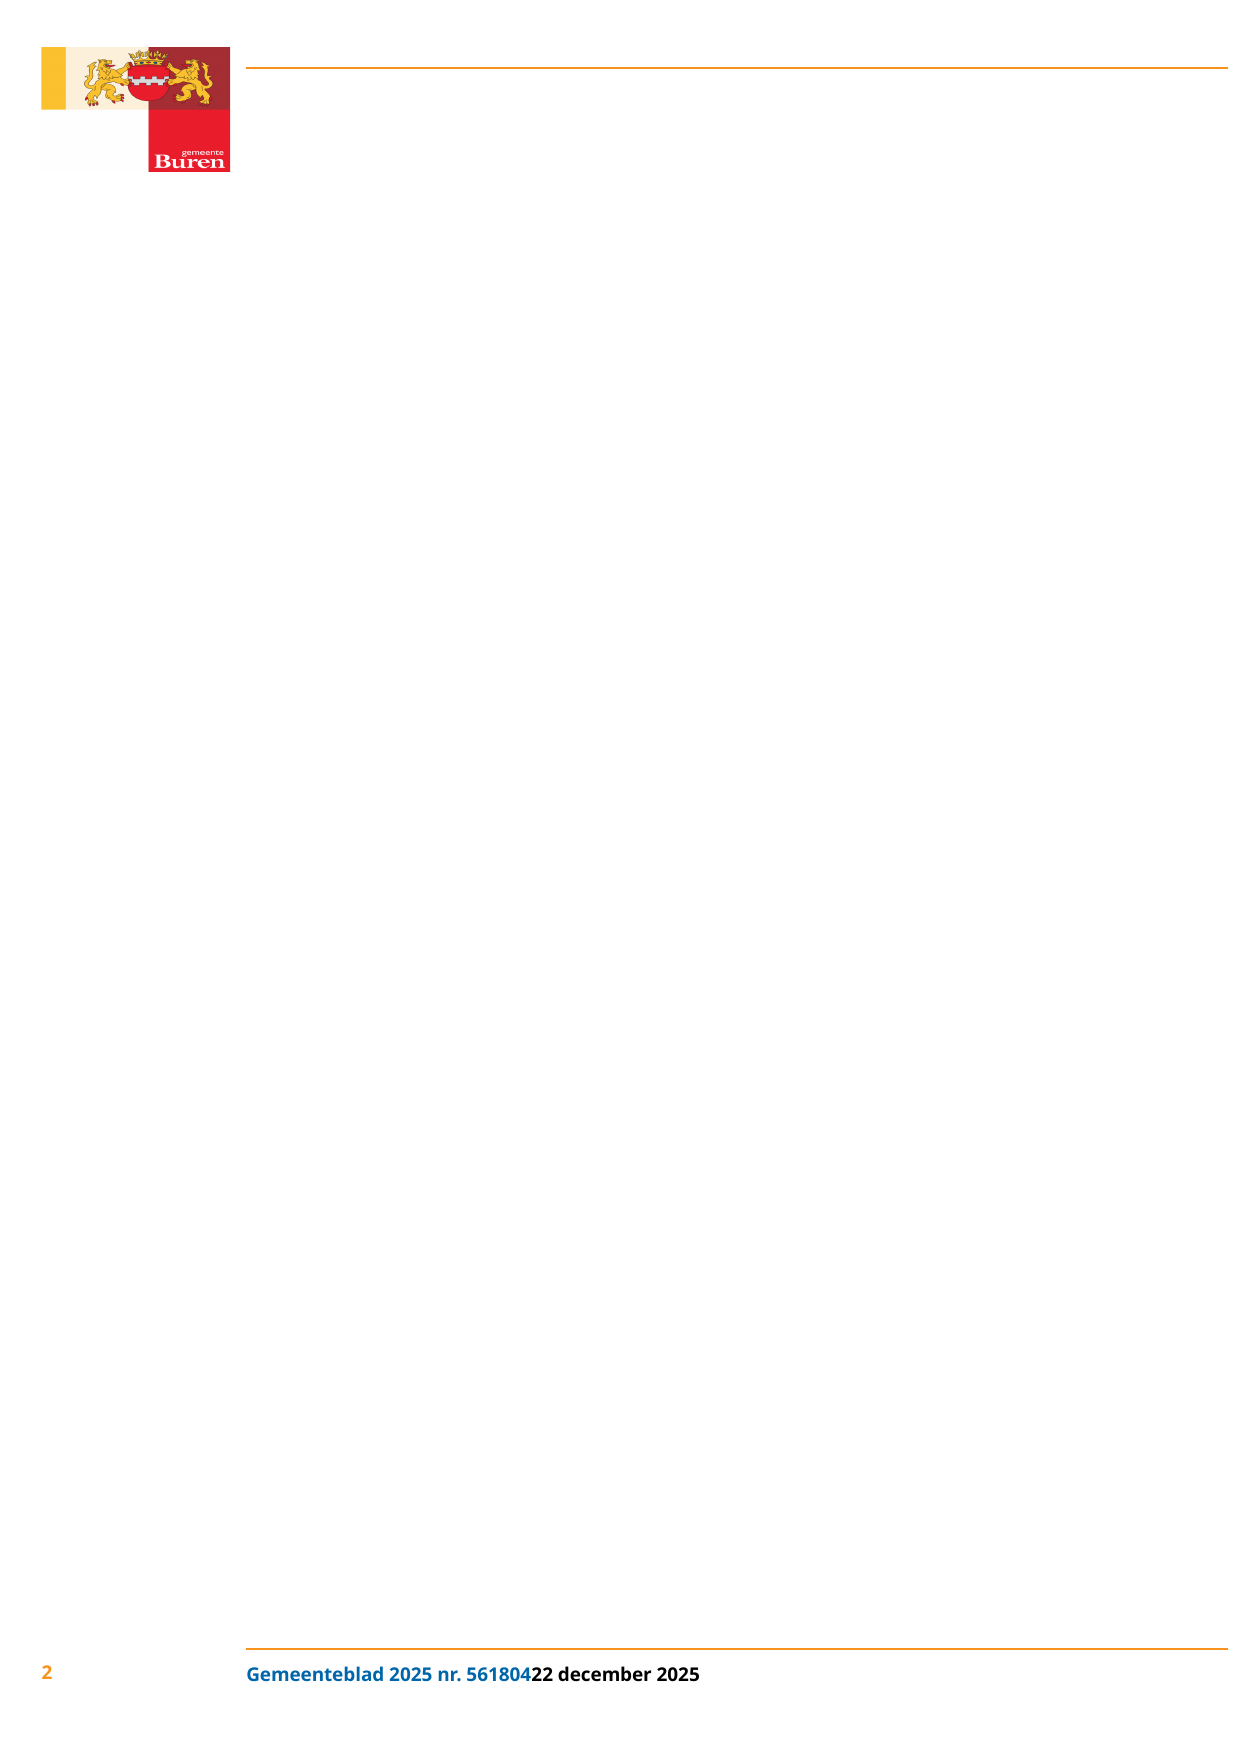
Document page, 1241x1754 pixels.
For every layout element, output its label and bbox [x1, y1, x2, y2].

picture [41, 47, 231, 172]
